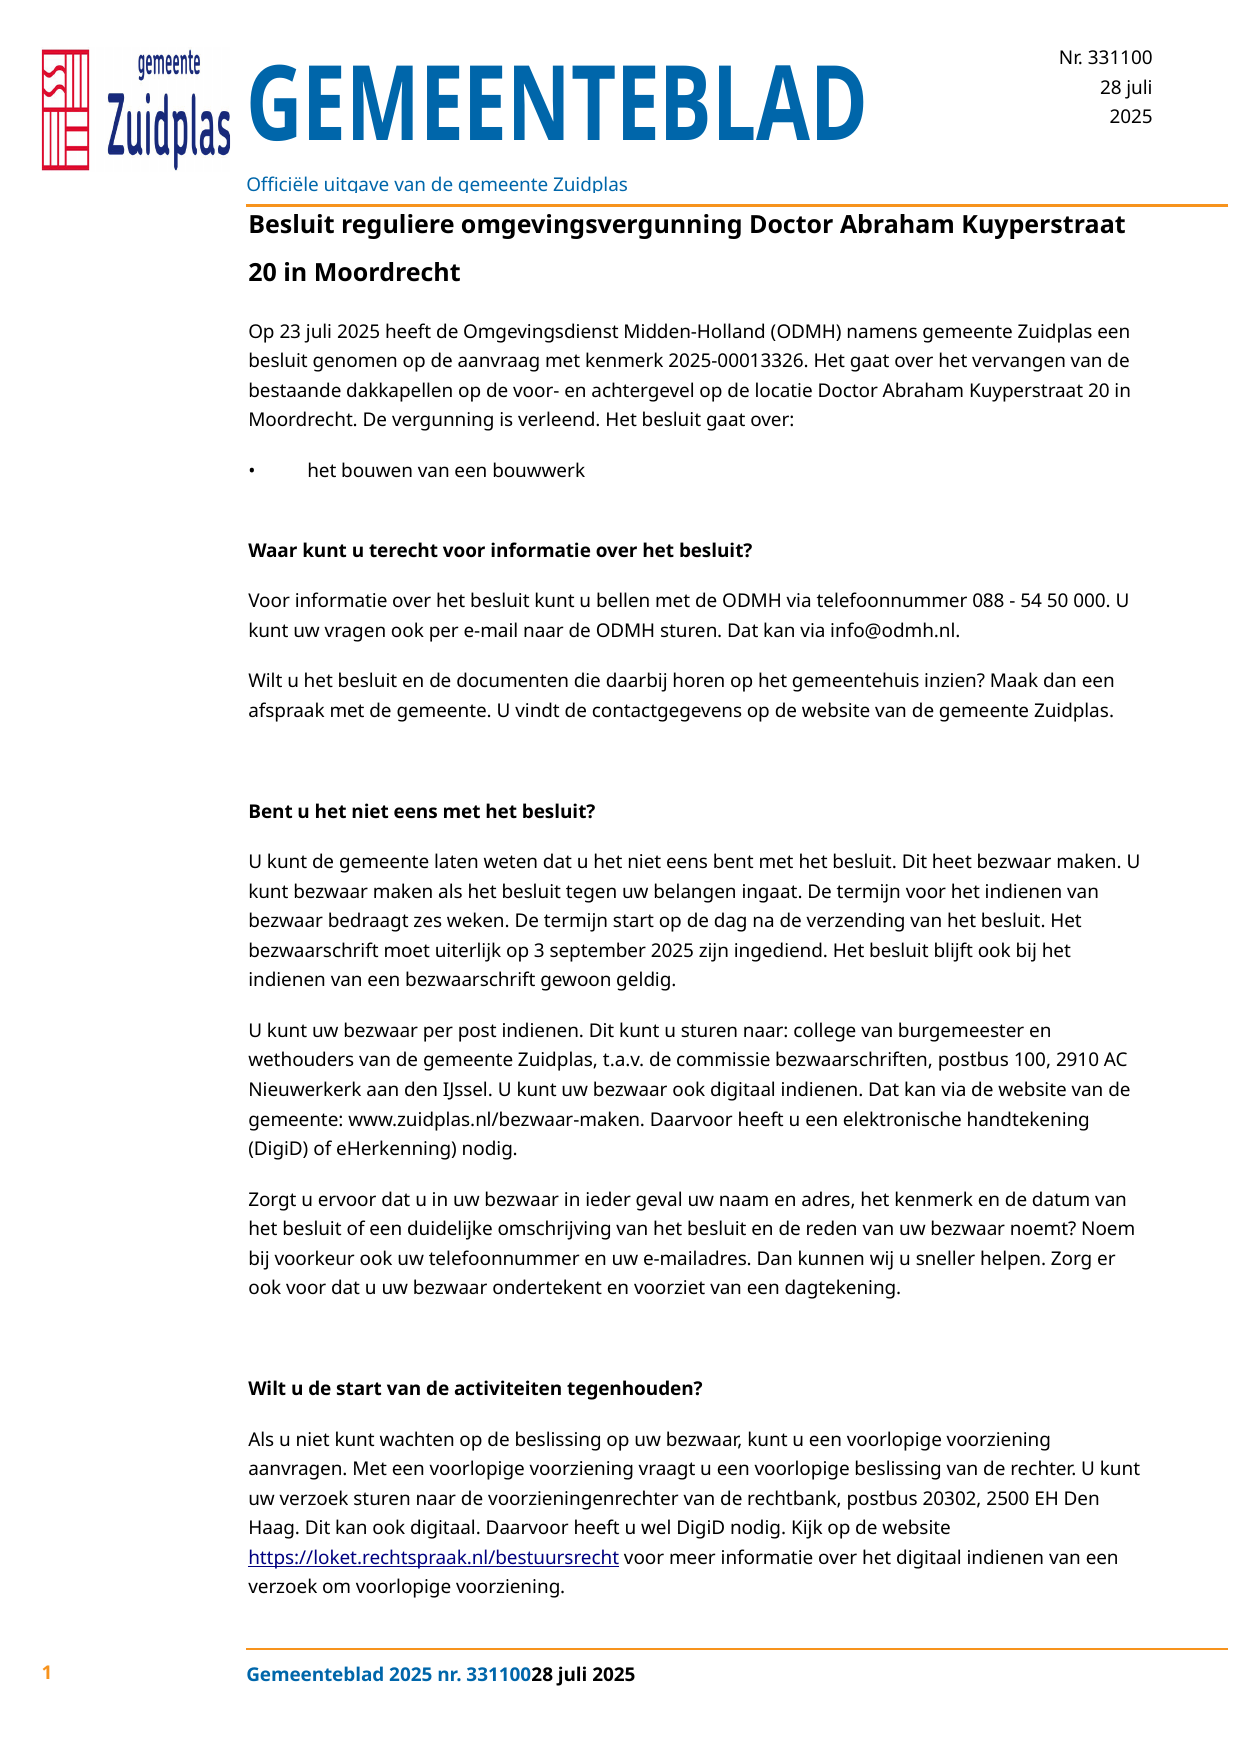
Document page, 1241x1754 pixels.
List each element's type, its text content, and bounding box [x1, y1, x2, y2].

text Als u niet kunt wachten op de beslissing op uw bezwaar, kunt u een voorlopige voorziening aanvragen. Met een voorlopige voorziening vraagt u een voorlopige beslissing van de rechter. U kunt uw verzoek sturen naar de voorzieningenrechter van de rechtbank, postbus 20302, 2500 EH Den Haag. Dit kan ook digitaal. Daarvoor heeft u wel DigiD nodig. Kijk op de website https://loket.rechtspraak.nl/bestuursrecht voor meer informatie over het digitaal indienen van een verzoek om voorlopige voorziening. [248, 1426, 1152, 1599]
text U kunt de gemeente laten weten dat u het niet eens bent met het besluit. Dit heet bezwaar maken. U kunt bezwaar maken als het besluit tegen uw belangen ingaat. De termijn voor het indienen van bezwaar bedraagt zes weken. De termijn start op de dag na de verzending van het besluit. Het bezwaarschrift moet uiterlijk op 3 september 2025 zijn ingediend. Het besluit blijft ook bij het indienen van een bezwaarschrift gewoon geldig. [248, 848, 1152, 992]
text Voor informatie over het besluit kunt u bellen met de ODMH via telefoonnummer 088 - 54 50 000. U kunt uw vragen ook per e-mail naar de ODMH sturen. Dat kan via info@odmh.nl. [248, 587, 1152, 643]
text Wilt u de start van de activiteiten tegenhouden? [248, 1375, 1152, 1401]
text Besluit reguliere omgevingsvergunning Doctor Abraham Kuyperstraat 20 in Moordrecht [248, 207, 1152, 288]
text Waar kunt u terecht voor informatie over het besluit? [248, 537, 1152, 563]
picture [41, 47, 231, 172]
text Bent u het niet eens met het besluit? [248, 798, 1152, 824]
text U kunt uw bezwaar per post indienen. Dit kunt u sturen naar: college van burgemeester en wethouders van de gemeente Zuidplas, t.a.v. de commissie bezwaarschriften, postbus 100, 2910 AC Nieuwerkerk aan den IJssel. U kunt uw bezwaar ook digitaal indienen. Dat kan via de website van de gemeente: www.zuidplas.nl/bezwaar-maken. Daarvoor heeft u een elektronische handtekening (DigiD) of eHerkenning) nodig. [248, 1017, 1152, 1161]
text Zorgt u ervoor dat u in uw bezwaar in ieder geval uw naam en adres, het kenmerk en de datum van het besluit of een duidelijke omschrijving van het besluit en de reden van uw bezwaar noemt? Noem bij voorkeur ook uw telefoonnummer en uw e-mailadres. Dan kunnen wij u sneller helpen. Zorg er ook voor dat u uw bezwaar ondertekent en voorziet van een dagtekening. [248, 1186, 1152, 1300]
text Wilt u het besluit en de documenten die daarbij horen op het gemeentehuis inzien? Maak dan een afspraak met de gemeente. U vindt de contactgegevens op de website van de gemeente Zuidplas. [248, 667, 1152, 723]
text Op 23 juli 2025 heeft de Omgevingsdienst Midden-Holland (ODMH) namens gemeente Zuidplas een besluit genomen op de aanvraag met kenmerk 2025-00013326. Het gaat over het vervangen van de bestaande dakkapellen op de voor- en achtergevel op de locatie Doctor Abraham Kuyperstraat 20 in Moordrecht. De vergunning is verleend. Het besluit gaat over: [248, 318, 1152, 432]
list het bouwen van een bouwwerk [248, 457, 1152, 483]
